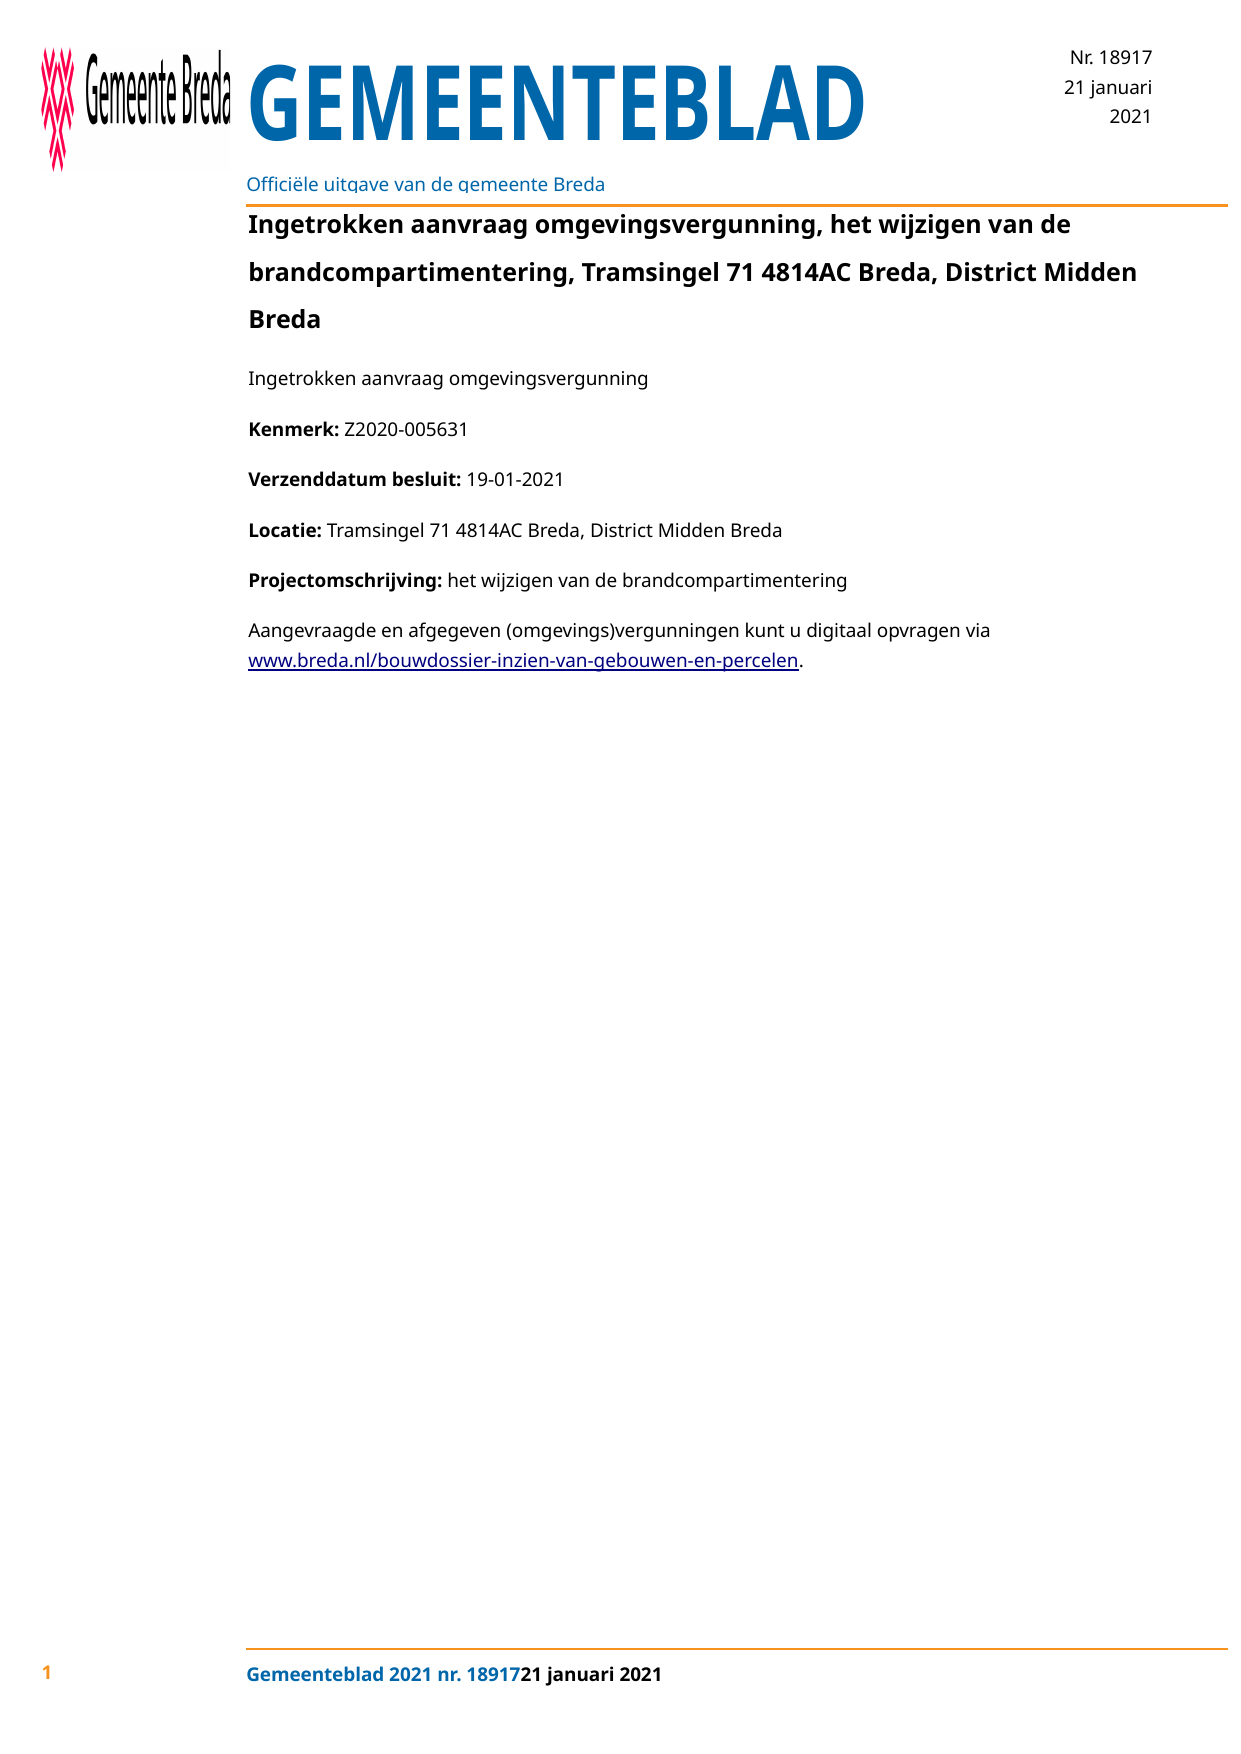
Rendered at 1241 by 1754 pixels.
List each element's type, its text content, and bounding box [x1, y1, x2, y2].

text Locatie: Tramsingel 71 4814AC Breda, District Midden Breda [248, 517, 1152, 542]
text Ingetrokken aanvraag omgevingsvergunning, het wijzigen van de brandcompartimentering, Tramsingel 71 4814AC Breda, District Midden Breda [248, 207, 1152, 336]
text Verzenddatum besluit: 19-01-2021 [248, 466, 1152, 492]
text Ingetrokken aanvraag omgevingsvergunning [248, 366, 1152, 391]
text Projectomschrijving: het wijzigen van de brandcompartimentering [248, 567, 1152, 593]
text Kenmerk: Z2020-005631 [248, 416, 1152, 442]
picture [41, 47, 231, 172]
text Aangevraagde en afgegeven (omgevings)vergunningen kunt u digitaal opvragen via www.breda.nl/bouwdossier-inzien-van-gebouwen-en-percelen. [248, 618, 1152, 673]
